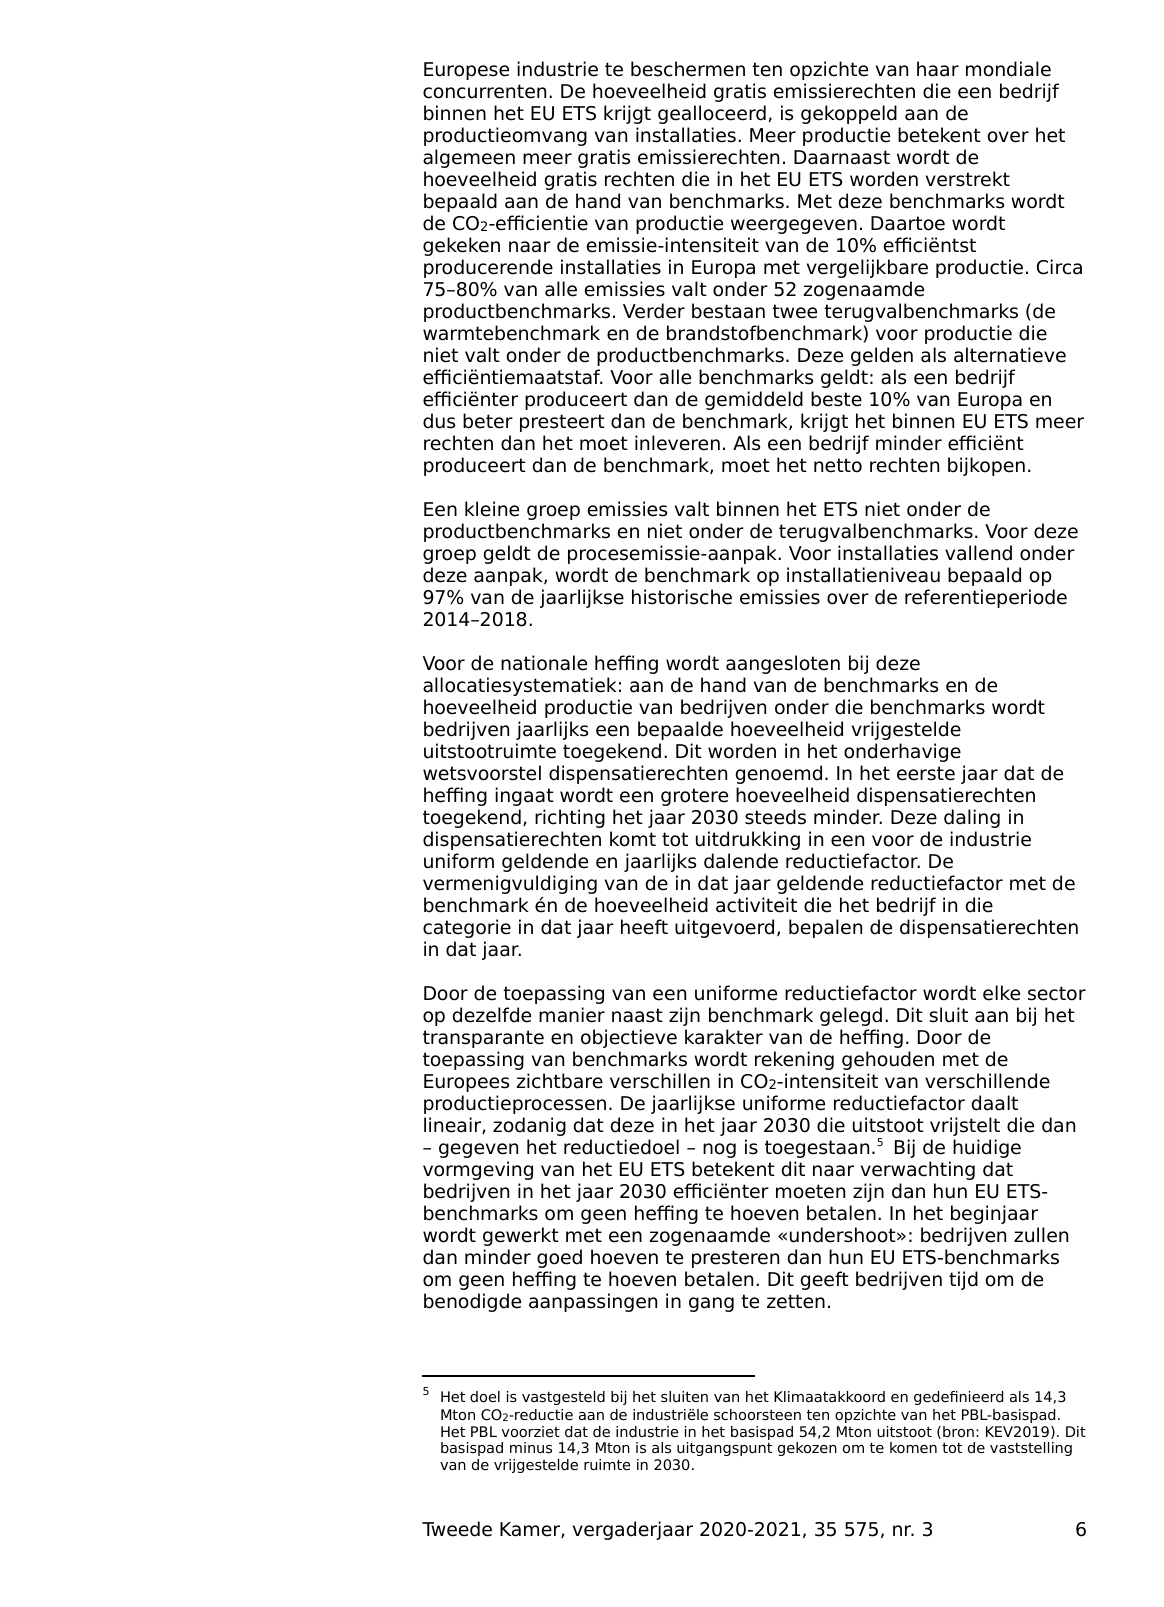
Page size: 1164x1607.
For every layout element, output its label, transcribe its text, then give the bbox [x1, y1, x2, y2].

text Het doel is vastgesteld bij het sluiten van het Klimaatakkoord en gedefinieerd als 14,3 Mton CO2-reductie aan de industriële schoorsteen ten opzichte van het PBL-basispad. Het PBL voorziet dat de industrie in het basispad 54,2 Mton uitstoot (bron: KEV2019). Dit basispad minus 14,3 Mton is als uitgangspunt gekozen om te komen tot de vaststelling van de vrijgestelde ruimte in 2030. [422, 1385, 1087, 1474]
text Een kleine groep emissies valt binnen het ETS niet onder de productbenchmarks en niet onder de terugvalbenchmarks. Voor deze groep geldt de procesemissie-aanpak. Voor installaties vallend onder deze aanpak, wordt de benchmark op installatieniveau bepaald op 97% van de jaarlijkse historische emissies over de referentieperiode 2014–2018. [422, 499, 1087, 631]
text Door de toepassing van een uniforme reductiefactor wordt elke sector op dezelfde manier naast zijn benchmark gelegd. Dit sluit aan bij het transparante en objectieve karakter van de heffing. Door de toepassing van benchmarks wordt rekening gehouden met de Europees zichtbare verschillen in CO2-intensiteit van verschillende productieprocessen. De jaarlijkse uniforme reductiefactor daalt lineair, zodanig dat deze in het jaar 2030 die uitstoot vrijstelt die dan – gegeven het reductiedoel – nog is toegestaan. Bij de huidige vormgeving van het EU ETS betekent dit naar verwachting dat bedrijven in het jaar 2030 efficiënter moeten zijn dan hun EU ETS-benchmarks om geen heffing te hoeven betalen. In het beginjaar wordt gewerkt met een zogenaamde «undershoot»: bedrijven zullen dan minder goed hoeven te presteren dan hun EU ETS-benchmarks om geen heffing te hoeven betalen. Dit geeft bedrijven tijd om de benodigde aanpassingen in gang te zetten. [422, 983, 1087, 1312]
text Europese industrie te beschermen ten opzichte van haar mondiale concurrenten. De hoeveelheid gratis emissierechten die een bedrijf binnen het EU ETS krijgt gealloceerd, is gekoppeld aan de productieomvang van installaties. Meer productie betekent over het algemeen meer gratis emissierechten. Daarnaast wordt de hoeveelheid gratis rechten die in het EU ETS worden verstrekt bepaald aan de hand van benchmarks. Met deze benchmarks wordt de CO2-efficientie van productie weergegeven. Daartoe wordt gekeken naar de emissie-intensiteit van de 10% efficiëntst producerende installaties in Europa met vergelijkbare productie. Circa 75–80% van alle emissies valt onder 52 zogenaamde productbenchmarks. Verder bestaan twee terugvalbenchmarks (de warmtebenchmark en de brandstofbenchmark) voor productie die niet valt onder de productbenchmarks. Deze gelden als alternatieve efficiëntiemaatstaf. Voor alle benchmarks geldt: als een bedrijf efficiënter produceert dan de gemiddeld beste 10% van Europa en dus beter presteert dan de benchmark, krijgt het binnen EU ETS meer rechten dan het moet inleveren. Als een bedrijf minder efficiënt produceert dan de benchmark, moet het netto rechten bijkopen. [422, 59, 1087, 477]
text Voor de nationale heffing wordt aangesloten bij deze allocatiesystematiek: aan de hand van de benchmarks en de hoeveelheid productie van bedrijven onder die benchmarks wordt bedrijven jaarlijks een bepaalde hoeveelheid vrijgestelde uitstootruimte toegekend. Dit worden in het onderhavige wetsvoorstel dispensatierechten genoemd. In het eerste jaar dat de heffing ingaat wordt een grotere hoeveelheid dispensatierechten toegekend, richting het jaar 2030 steeds minder. Deze daling in dispensatierechten komt tot uitdrukking in een voor de industrie uniform geldende en jaarlijks dalende reductiefactor. De vermenigvuldiging van de in dat jaar geldende reductiefactor met de benchmark én de hoeveelheid activiteit die het bedrijf in die categorie in dat jaar heeft uitgevoerd, bepalen de dispensatierechten in dat jaar. [422, 653, 1087, 961]
